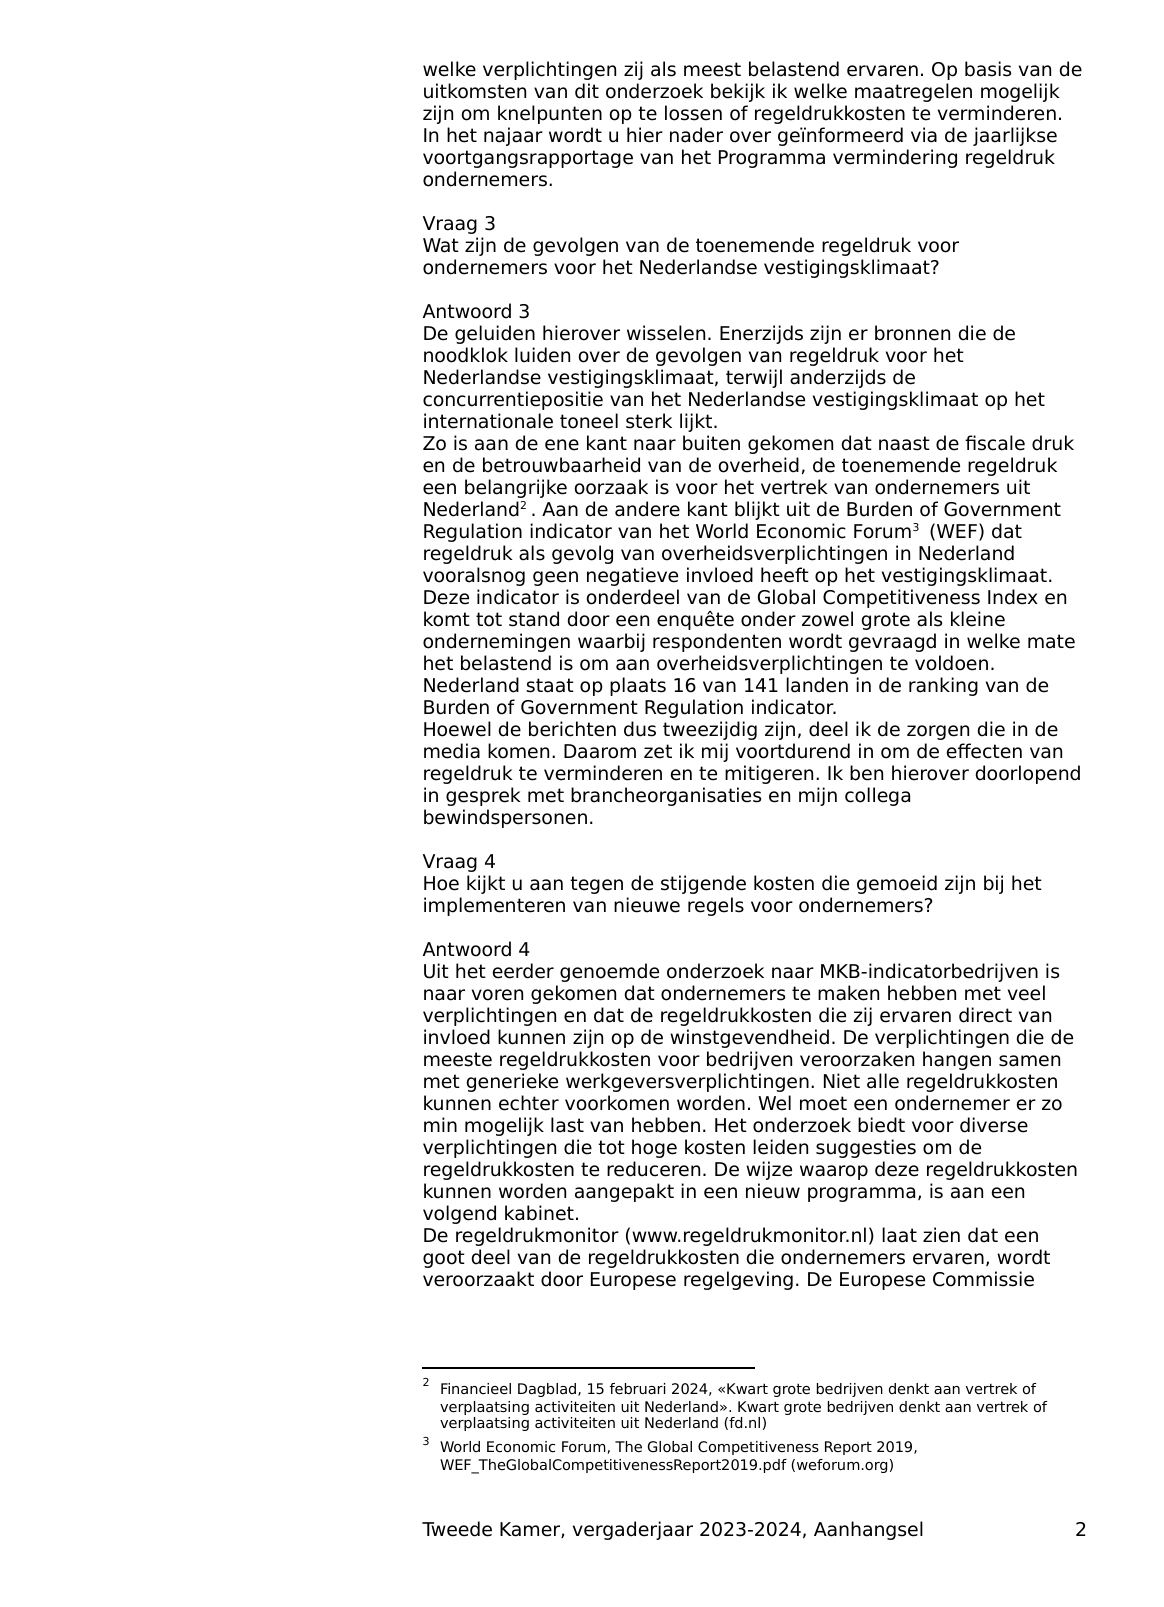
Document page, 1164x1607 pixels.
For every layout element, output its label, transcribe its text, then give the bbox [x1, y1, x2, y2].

text Antwoord 4 [422, 939, 1087, 961]
text Vraag 3 [422, 213, 1087, 235]
text De geluiden hierover wisselen. Enerzijds zijn er bronnen die de noodklok luiden over de gevolgen van regeldruk voor het Nederlandse vestigingsklimaat, terwijl anderzijds de concurrentiepositie van het Nederlandse vestigingsklimaat op het internationale toneel sterk lijkt. [422, 323, 1087, 433]
text Vraag 4 [422, 851, 1087, 873]
text welke verplichtingen zij als meest belastend ervaren. Op basis van de uitkomsten van dit onderzoek bekijk ik welke maatregelen mogelijk zijn om knelpunten op te lossen of regeldrukkosten te verminderen. In het najaar wordt u hier nader over geïnformeerd via de jaarlijkse voortgangsrapportage van het Programma vermindering regeldruk ondernemers. [422, 59, 1087, 191]
text De regeldrukmonitor (www.regeldrukmonitor.nl) laat zien dat een goot deel van de regeldrukkosten die ondernemers ervaren, wordt veroorzaakt door Europese regelgeving. De Europese Commissie [422, 1225, 1087, 1291]
text Zo is aan de ene kant naar buiten gekomen dat naast de fiscale druk en de betrouwbaarheid van de overheid, de toenemende regeldruk een belangrijke oorzaak is voor het vertrek van ondernemers uit Nederland. Aan de andere kant blijkt uit de Burden of Government Regulation indicator van het World Economic Forum (WEF) dat regeldruk als gevolg van overheidsverplichtingen in Nederland vooralsnog geen negatieve invloed heeft op het vestigingsklimaat. Deze indicator is onderdeel van de Global Competitiveness Index en komt tot stand door een enquête onder zowel grote als kleine ondernemingen waarbij respondenten wordt gevraagd in welke mate het belastend is om aan overheidsverplichtingen te voldoen. Nederland staat op plaats 16 van 141 landen in de ranking van de Burden of Government Regulation indicator. [422, 433, 1087, 719]
text Antwoord 3 [422, 301, 1087, 323]
text World Economic Forum, The Global Competitiveness Report 2019, WEF_TheGlobalCompetitivenessReport2019.pdf (weforum.org) [422, 1435, 1087, 1474]
text Uit het eerder genoemde onderzoek naar MKB-indicatorbedrijven is naar voren gekomen dat ondernemers te maken hebben met veel verplichtingen en dat de regeldrukkosten die zij ervaren direct van invloed kunnen zijn op de winstgevendheid. De verplichtingen die de meeste regeldrukkosten voor bedrijven veroorzaken hangen samen met generieke werkgeversverplichtingen. Niet alle regeldrukkosten kunnen echter voorkomen worden. Wel moet een ondernemer er zo min mogelijk last van hebben. Het onderzoek biedt voor diverse verplichtingen die tot hoge kosten leiden suggesties om de regeldrukkosten te reduceren. De wijze waarop deze regeldrukkosten kunnen worden aangepakt in een nieuw programma, is aan een volgend kabinet. [422, 961, 1087, 1225]
text Hoewel de berichten dus tweezijdig zijn, deel ik de zorgen die in de media komen. Daarom zet ik mij voortdurend in om de effecten van regeldruk te verminderen en te mitigeren. Ik ben hierover doorlopend in gesprek met brancheorganisaties en mijn collega bewindspersonen. [422, 719, 1087, 829]
text Hoe kijkt u aan tegen de stijgende kosten die gemoeid zijn bij het implementeren van nieuwe regels voor ondernemers? [422, 873, 1087, 917]
text Financieel Dagblad, 15 februari 2024, «Kwart grote bedrijven denkt aan vertrek of verplaatsing activiteiten uit Nederland». Kwart grote bedrijven denkt aan vertrek of verplaatsing activiteiten uit Nederland (fd.nl) [422, 1377, 1087, 1432]
text Wat zijn de gevolgen van de toenemende regeldruk voor ondernemers voor het Nederlandse vestigingsklimaat? [422, 235, 1087, 279]
